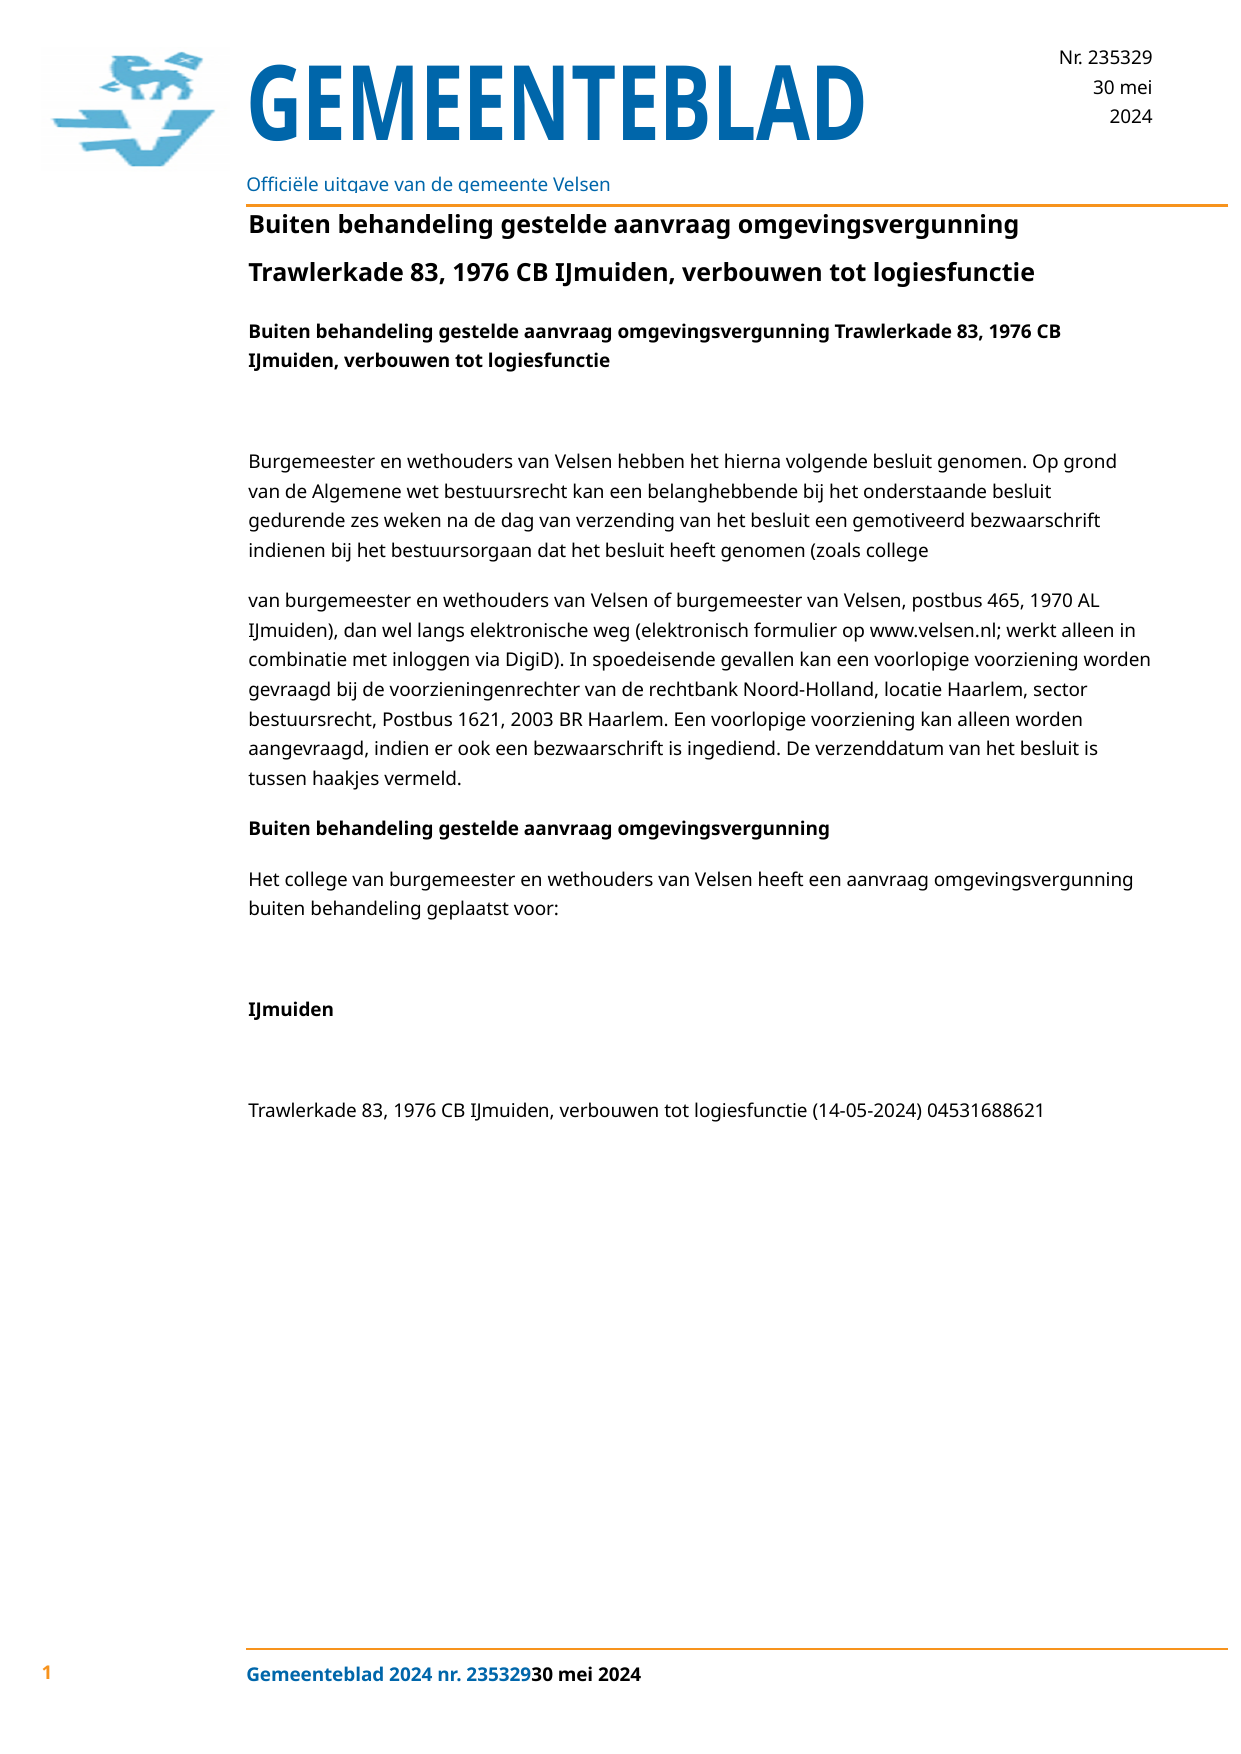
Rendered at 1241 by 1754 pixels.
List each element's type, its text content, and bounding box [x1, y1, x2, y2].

text Het college van burgemeester en wethouders van Velsen heeft een aanvraag omgevingsvergunning buiten behandeling geplaatst voor: [248, 866, 1152, 921]
text Buiten behandeling gestelde aanvraag omgevingsvergunning Trawlerkade 83, 1976 CB IJmuiden, verbouwen tot logiesfunctie [248, 318, 1152, 373]
text Buiten behandeling gestelde aanvraag omgevingsvergunning Trawlerkade 83, 1976 CB IJmuiden, verbouwen tot logiesfunctie [248, 207, 1152, 288]
text van burgemeester en wethouders van Velsen of burgemeester van Velsen, postbus 465, 1970 AL IJmuiden), dan wel langs elektronische weg (elektronisch formulier op www.velsen.nl; werkt alleen in combinatie met inloggen via DigiD). In spoedeisende gevallen kan een voorlopige voorziening worden gevraagd bij de voorzieningenrechter van de rechtbank Noord-Holland, locatie Haarlem, sector bestuursrecht, Postbus 1621, 2003 BR Haarlem. Een voorlopige voorziening kan alleen worden aangevraagd, indien er ook een bezwaarschrift is ingediend. De verzenddatum van het besluit is tussen haakjes vermeld. [248, 587, 1152, 791]
text Burgemeester en wethouders van Velsen hebben het hierna volgende besluit genomen. Op grond van de Algemene wet bestuursrecht kan een belanghebbende bij het onderstaande besluit gedurende zes weken na de dag van verzending van het besluit een gemotiveerd bezwaarschrift indienen bij het bestuursorgaan dat het besluit heeft genomen (zoals college [248, 448, 1152, 563]
text Buiten behandeling gestelde aanvraag omgevingsvergunning [248, 815, 1152, 841]
text Trawlerkade 83, 1976 CB IJmuiden, verbouwen tot logiesfunctie (14-05-2024) 04531688621 [248, 1097, 1152, 1123]
text IJmuiden [248, 996, 1152, 1022]
picture [41, 47, 231, 172]
